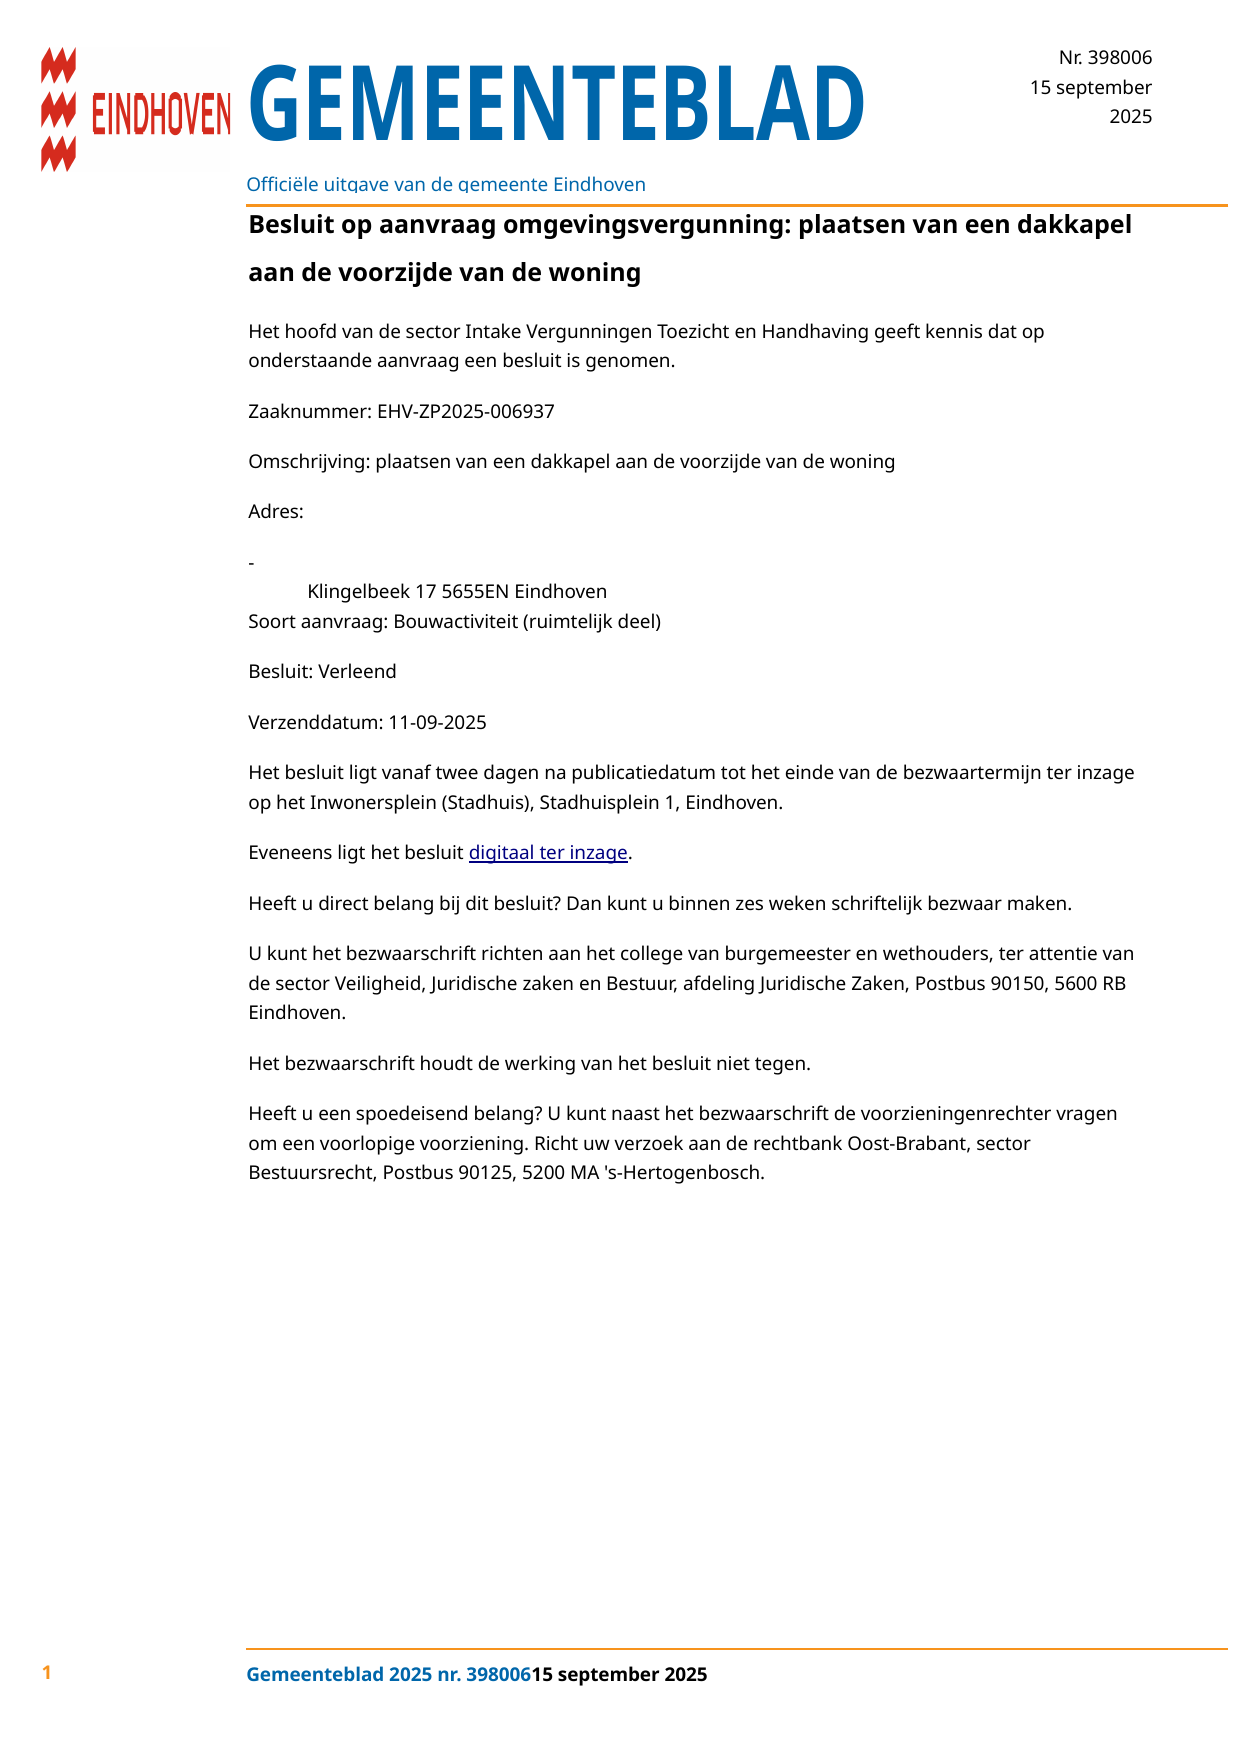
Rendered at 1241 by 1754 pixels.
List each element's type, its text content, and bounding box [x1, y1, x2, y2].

text Verzenddatum: 11-09-2025 [248, 709, 1152, 735]
text Adres: [248, 499, 1152, 524]
text Omschrijving: plaatsen van een dakkapel aan de voorzijde van de woning [248, 448, 1152, 474]
text Heeft u een spoedeisend belang? U kunt naast het bezwaarschrift de voorzieningenrechter vragen om een voorlopige voorziening. Richt uw verzoek aan de rechtbank Oost-Brabant, sector Bestuursrecht, Postbus 90125, 5200 MA 's-Hertogenbosch. [248, 1100, 1152, 1185]
text Heeft u direct belang bij dit besluit? Dan kunt u binnen zes weken schriftelijk bezwaar maken. [248, 890, 1152, 916]
text U kunt het bezwaarschrift richten aan het college van burgemeester en wethouders, ter attentie van de sector Veiligheid, Juridische zaken en Bestuur, afdeling Juridische Zaken, Postbus 90150, 5600 RB Eindhoven. [248, 940, 1152, 1025]
text Besluit op aanvraag omgevingsvergunning: plaatsen van een dakkapel aan de voorzijde van de woning [248, 207, 1152, 288]
text Soort aanvraag: Bouwactiviteit (ruimtelijk deel) [248, 608, 1152, 634]
text Zaaknummer: EHV-ZP2025-006937 [248, 398, 1152, 424]
text Eveneens ligt het besluit digitaal ter inzage. [248, 839, 1152, 865]
text Het besluit ligt vanaf twee dagen na publicatiedatum tot het einde van de bezwaartermijn ter inzage op het Inwonersplein (Stadhuis), Stadhuisplein 1, Eindhoven. [248, 759, 1152, 815]
text Besluit: Verleend [248, 659, 1152, 684]
picture [41, 47, 231, 172]
text Het bezwaarschrift houdt de werking van het besluit niet tegen. [248, 1050, 1152, 1076]
text Het hoofd van de sector Intake Vergunningen Toezicht en Handhaving geeft kennis dat op onderstaande aanvraag een besluit is genomen. [248, 318, 1152, 373]
list Klingelbeek 17 5655EN Eindhoven [248, 579, 1152, 604]
